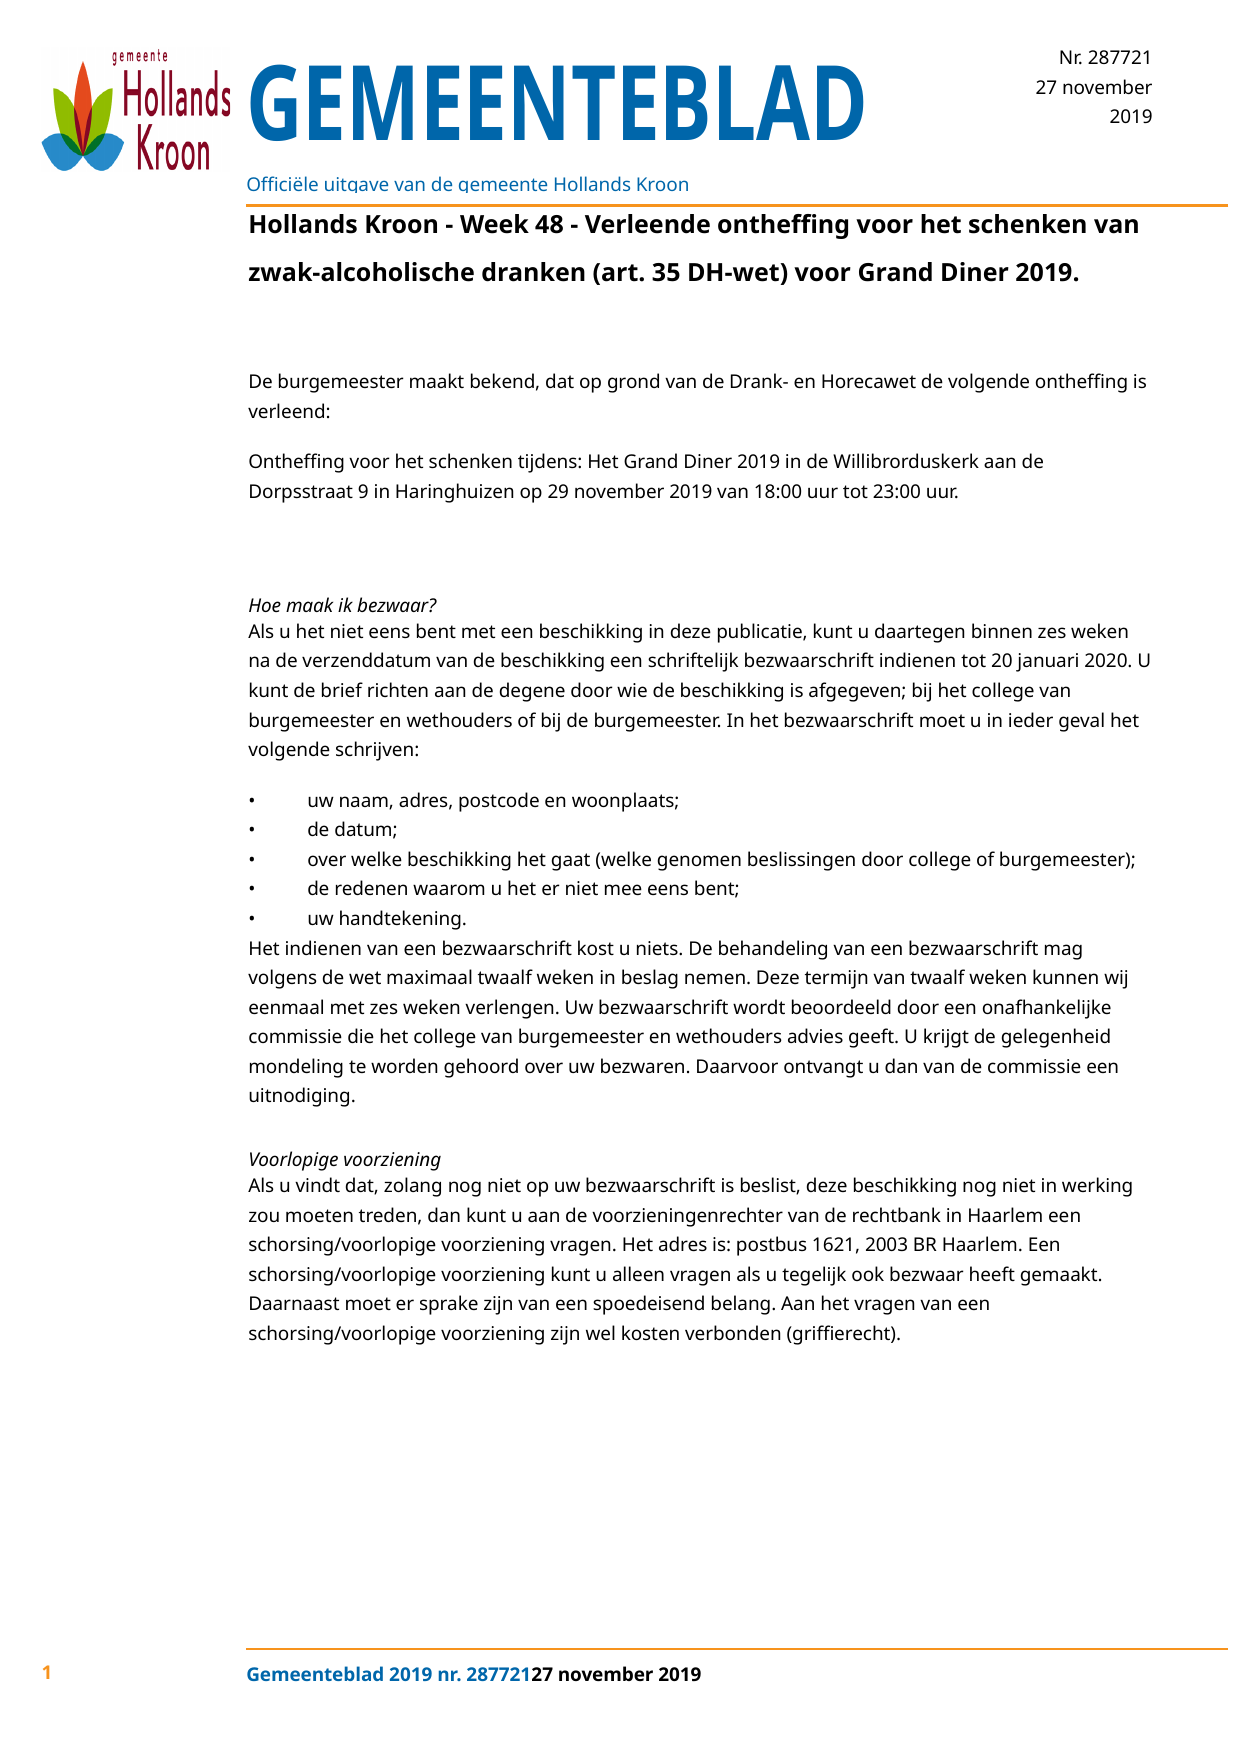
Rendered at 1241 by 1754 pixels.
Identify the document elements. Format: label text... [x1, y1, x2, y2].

text Hoe maak ik bezwaar? [248, 592, 1152, 618]
list de redenen waarom u het er niet mee eens bent; [248, 876, 1152, 901]
list uw handtekening. [248, 905, 1152, 931]
picture [41, 47, 231, 172]
list over welke beschikking het gaat (welke genomen beslissingen door college of burgemeester); [248, 846, 1152, 872]
list uw naam, adres, postcode en woonplaats; [248, 787, 1152, 812]
list de datum; [248, 816, 1152, 842]
text Als u vindt dat, zolang nog niet op uw bezwaarschrift is beslist, deze beschikking nog niet in werking zou moeten treden, dan kunt u aan de voorzieningenrechter van de rechtbank in Haarlem een schorsing/voorlopige voorziening vragen. Het adres is: postbus 1621, 2003 BR Haarlem. Een schorsing/voorlopige voorziening kunt u alleen vragen als u tegelijk ook bezwaar heeft gemaakt. Daarnaast moet er sprake zijn van een spoedeisend belang. Aan het vragen van een schorsing/voorlopige voorziening zijn wel kosten verbonden (griffierecht). [248, 1172, 1152, 1346]
text Het indienen van een bezwaarschrift kost u niets. De behandeling van een bezwaarschrift mag volgens de wet maximaal twaalf weken in beslag nemen. Deze termijn van twaalf weken kunnen wij eenmaal met zes weken verlengen. Uw bezwaarschrift wordt beoordeeld door een onafhankelijke commissie die het college van burgemeester en wethouders advies geeft. U krijgt de gelegenheid mondeling te worden gehoord over uw bezwaren. Daarvoor ontvangt u dan van de commissie een uitnodiging. [248, 935, 1152, 1108]
text Hollands Kroon - Week 48 - Verleende ontheffing voor het schenken van zwak-alcoholische dranken (art. 35 DH-wet) voor Grand Diner 2019. [248, 207, 1152, 288]
text Als u het niet eens bent met een beschikking in deze publicatie, kunt u daartegen binnen zes weken na de verzenddatum van de beschikking een schriftelijk bezwaarschrift indienen tot 20 januari 2020. U kunt de brief richten aan de degene door wie de beschikking is afgegeven; bij het college van burgemeester en wethouders of bij de burgemeester. In het bezwaarschrift moet u in ieder geval het volgende schrijven: [248, 618, 1152, 762]
text Voorlopige voorziening [248, 1147, 1152, 1172]
text De burgemeester maakt bekend, dat op grond van de Drank- en Horecawet de volgende ontheffing is verleend: [248, 368, 1152, 424]
text Ontheffing voor het schenken tijdens: Het Grand Diner 2019 in de Willibrorduskerk aan de Dorpsstraat 9 in Haringhuizen op 29 november 2019 van 18:00 uur tot 23:00 uur. [248, 448, 1152, 504]
